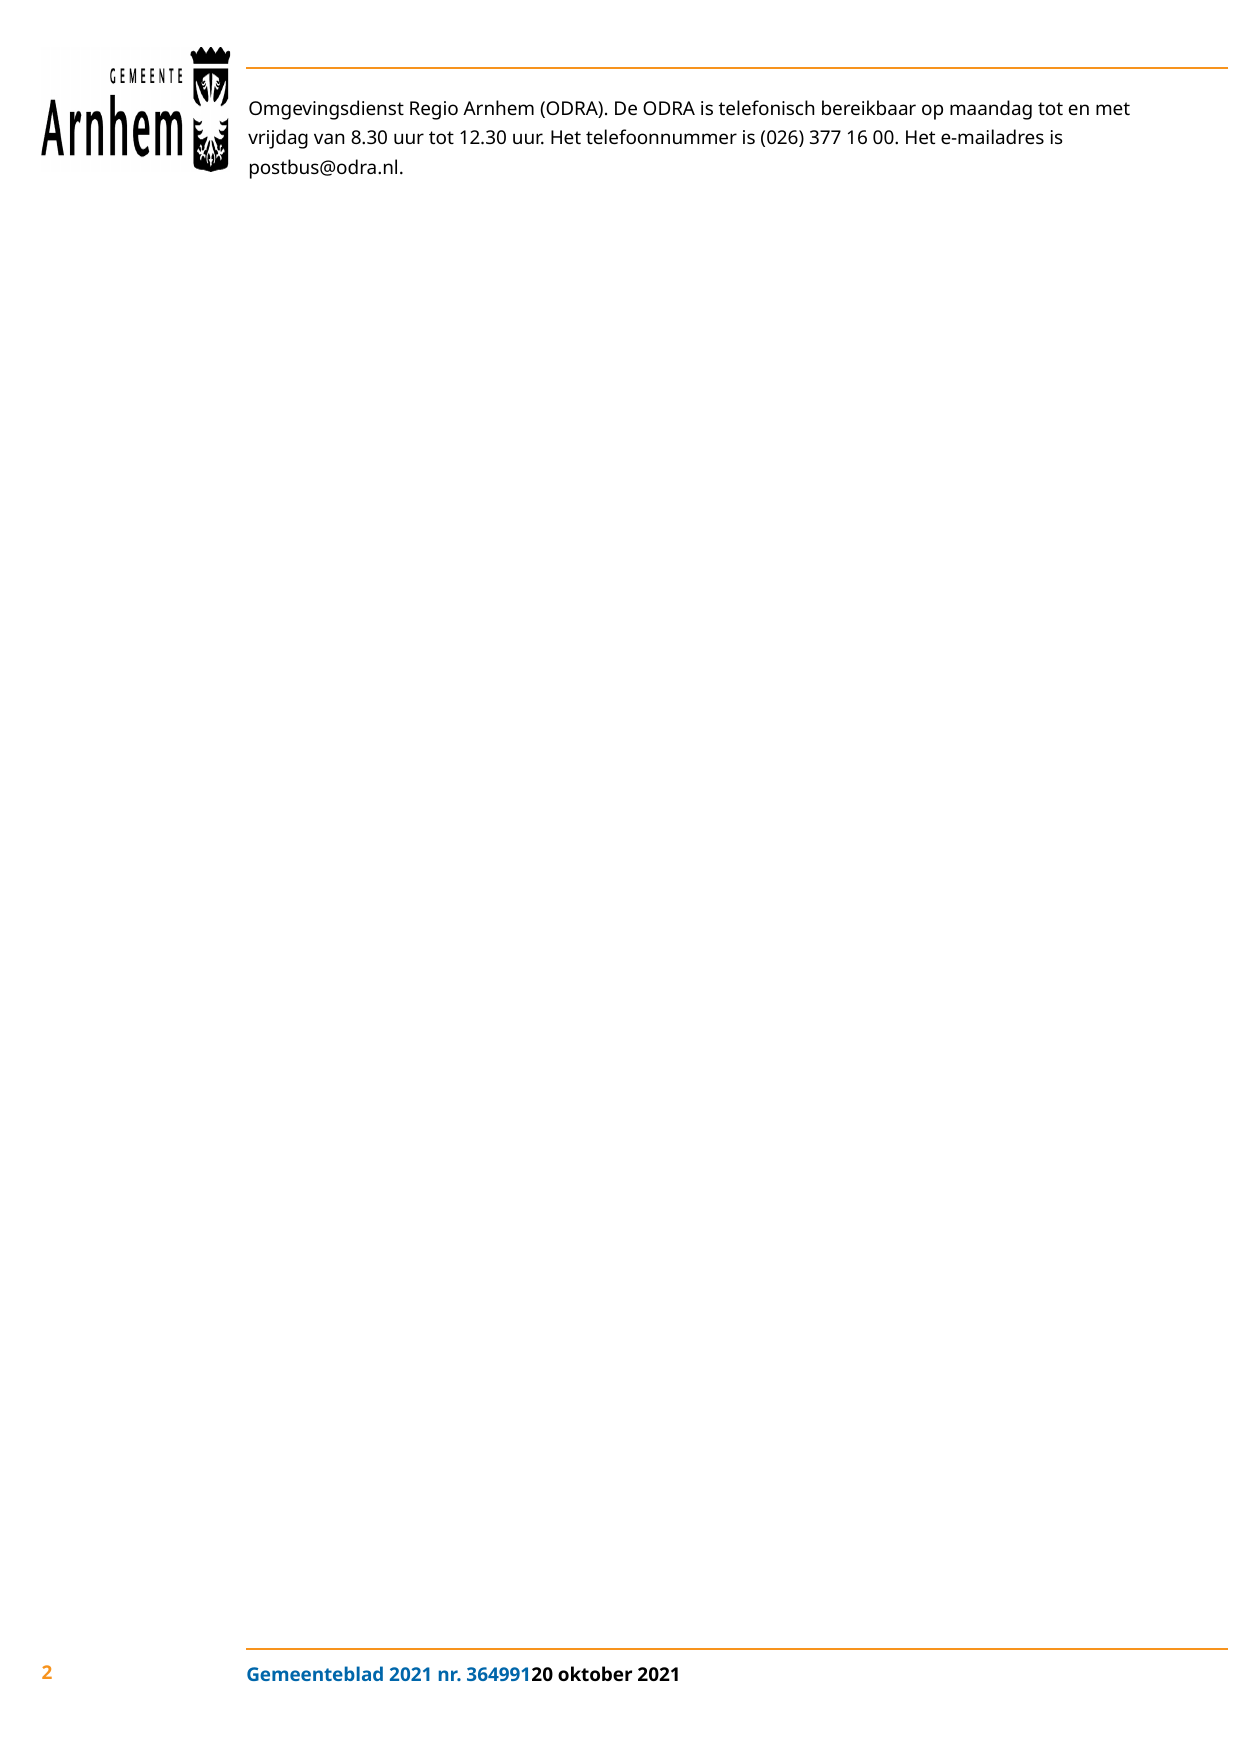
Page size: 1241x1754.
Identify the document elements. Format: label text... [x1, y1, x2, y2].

picture [41, 47, 231, 172]
text Omgevingsdienst Regio Arnhem (ODRA). De ODRA is telefonisch bereikbaar op maandag tot en met vrijdag van 8.30 uur tot 12.30 uur. Het telefoonnummer is (026) 377 16 00. Het e-mailadres is postbus@odra.nl. [248, 95, 1152, 180]
